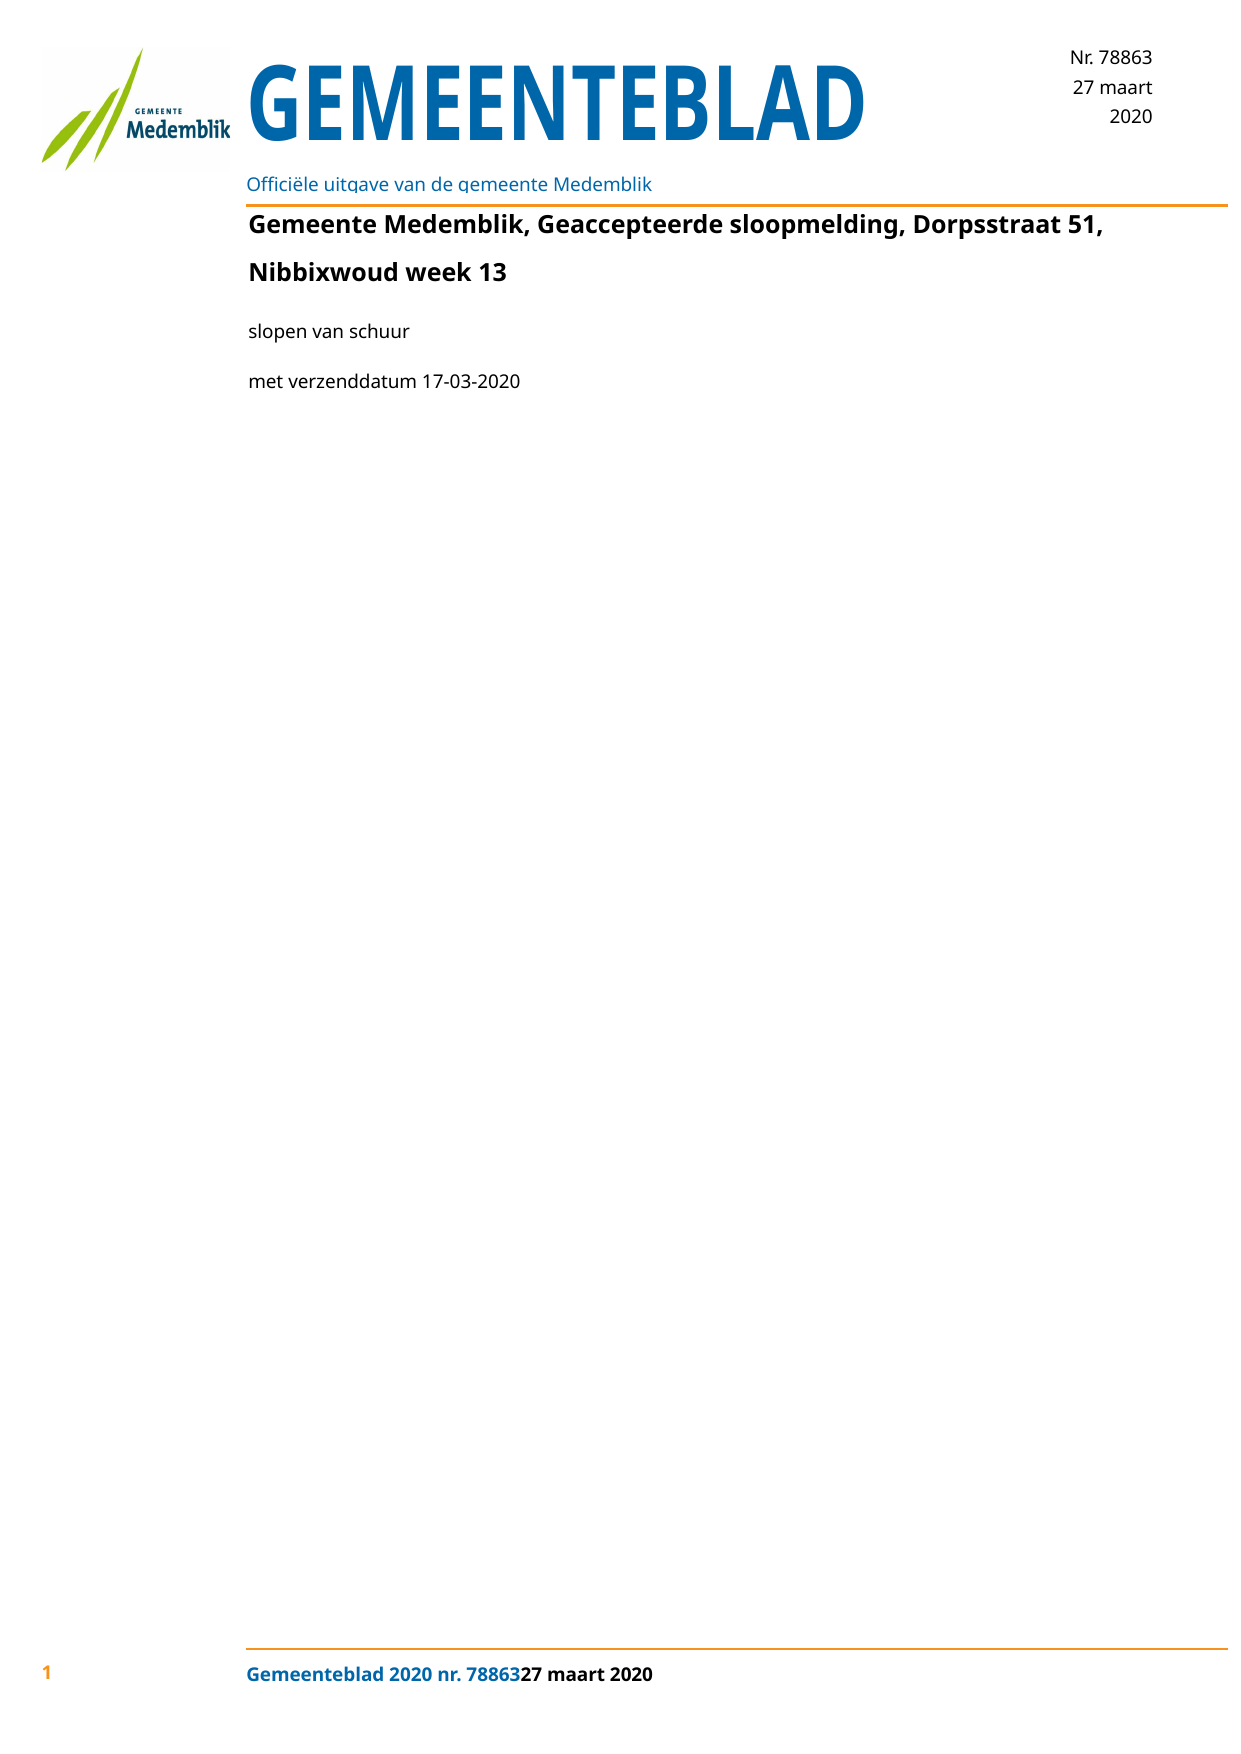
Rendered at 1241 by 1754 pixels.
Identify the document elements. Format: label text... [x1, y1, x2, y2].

text met verzenddatum 17-03-2020 [248, 368, 1152, 394]
text Gemeente Medemblik, Geaccepteerde sloopmelding, Dorpsstraat 51, Nibbixwoud week 13 [248, 207, 1152, 288]
picture [41, 47, 231, 172]
text slopen van schuur [248, 318, 1152, 344]
